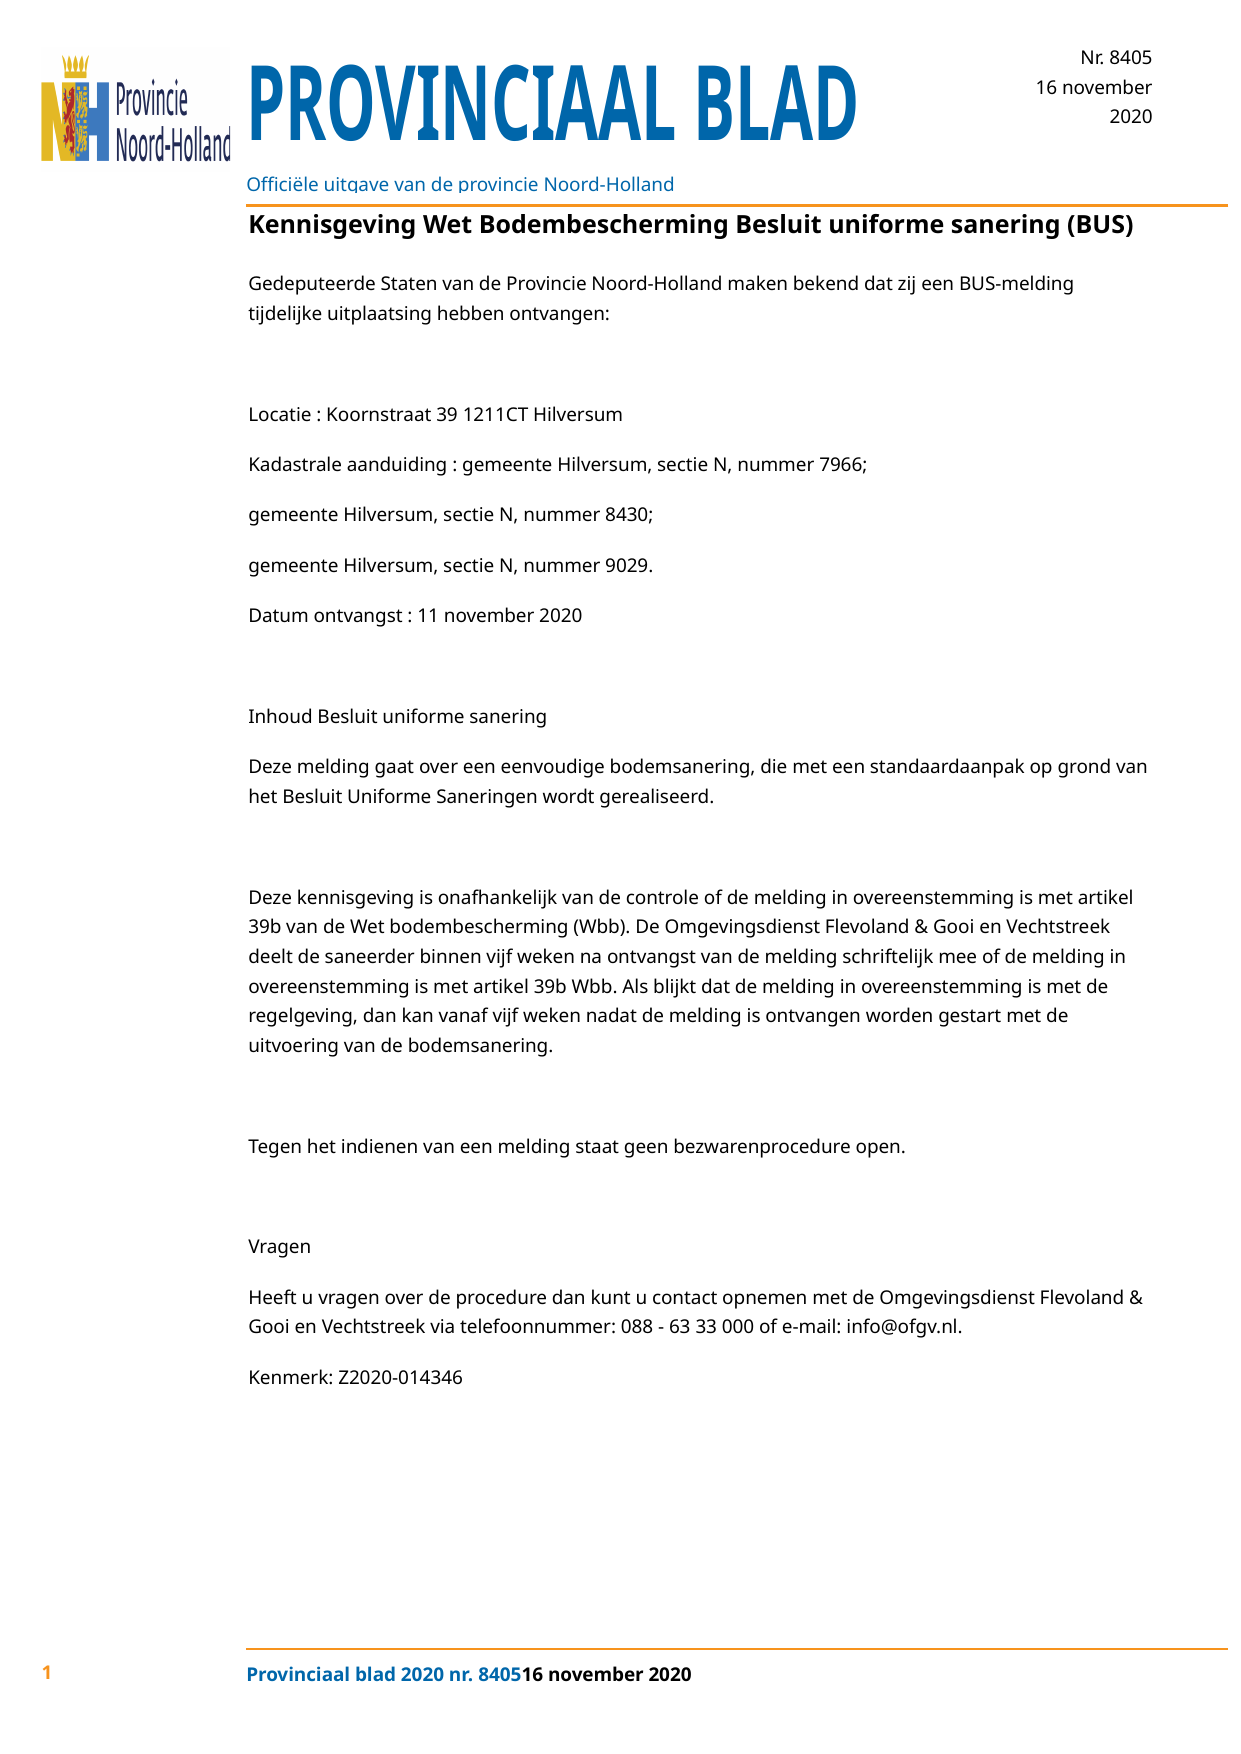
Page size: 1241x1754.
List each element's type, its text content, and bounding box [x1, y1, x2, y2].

text Datum ontvangst : 11 november 2020 [248, 602, 1152, 628]
text Vragen [248, 1234, 1152, 1259]
text Deze melding gaat over een eenvoudige bodemsanering, die met een standaardaanpak op grond van het Besluit Uniforme Saneringen wordt gerealiseerd. [248, 754, 1152, 809]
text Inhoud Besluit uniforme sanering [248, 703, 1152, 729]
text Heeft u vragen over de procedure dan kunt u contact opnemen met de Omgevingsdienst Flevoland & Gooi en Vechtstreek via telefoonnummer: 088 - 63 33 000 of e-mail: info@ofgv.nl. [248, 1284, 1152, 1339]
text gemeente Hilversum, sectie N, nummer 8430; [248, 502, 1152, 527]
text Locatie : Koornstraat 39 1211CT Hilversum [248, 401, 1152, 426]
text Deze kennisgeving is onafhankelijk van de controle of de melding in overeenstemming is met artikel 39b van de Wet bodembescherming (Wbb). De Omgevingsdienst Flevoland & Gooi en Vechtstreek deelt de saneerder binnen vijf weken na ontvangst van de melding schriftelijk mee of de melding in overeenstemming is met artikel 39b Wbb. Als blijkt dat de melding in overeenstemming is met de regelgeving, dan kan vanaf vijf weken nadat de melding is ontvangen worden gestart met de uitvoering van de bodemsanering. [248, 884, 1152, 1058]
text Gedeputeerde Staten van de Provincie Noord-Holland maken bekend dat zij een BUS-melding tijdelijke uitplaatsing hebben ontvangen: [248, 270, 1152, 326]
text Kenmerk: Z2020-014346 [248, 1364, 1152, 1390]
picture [41, 47, 231, 172]
text gemeente Hilversum, sectie N, nummer 9029. [248, 552, 1152, 578]
text Tegen het indienen van een melding staat geen bezwarenprocedure open. [248, 1133, 1152, 1158]
text Kennisgeving Wet Bodembescherming Besluit uniforme sanering (BUS) [248, 207, 1152, 241]
text Kadastrale aanduiding : gemeente Hilversum, sectie N, nummer 7966; [248, 451, 1152, 477]
